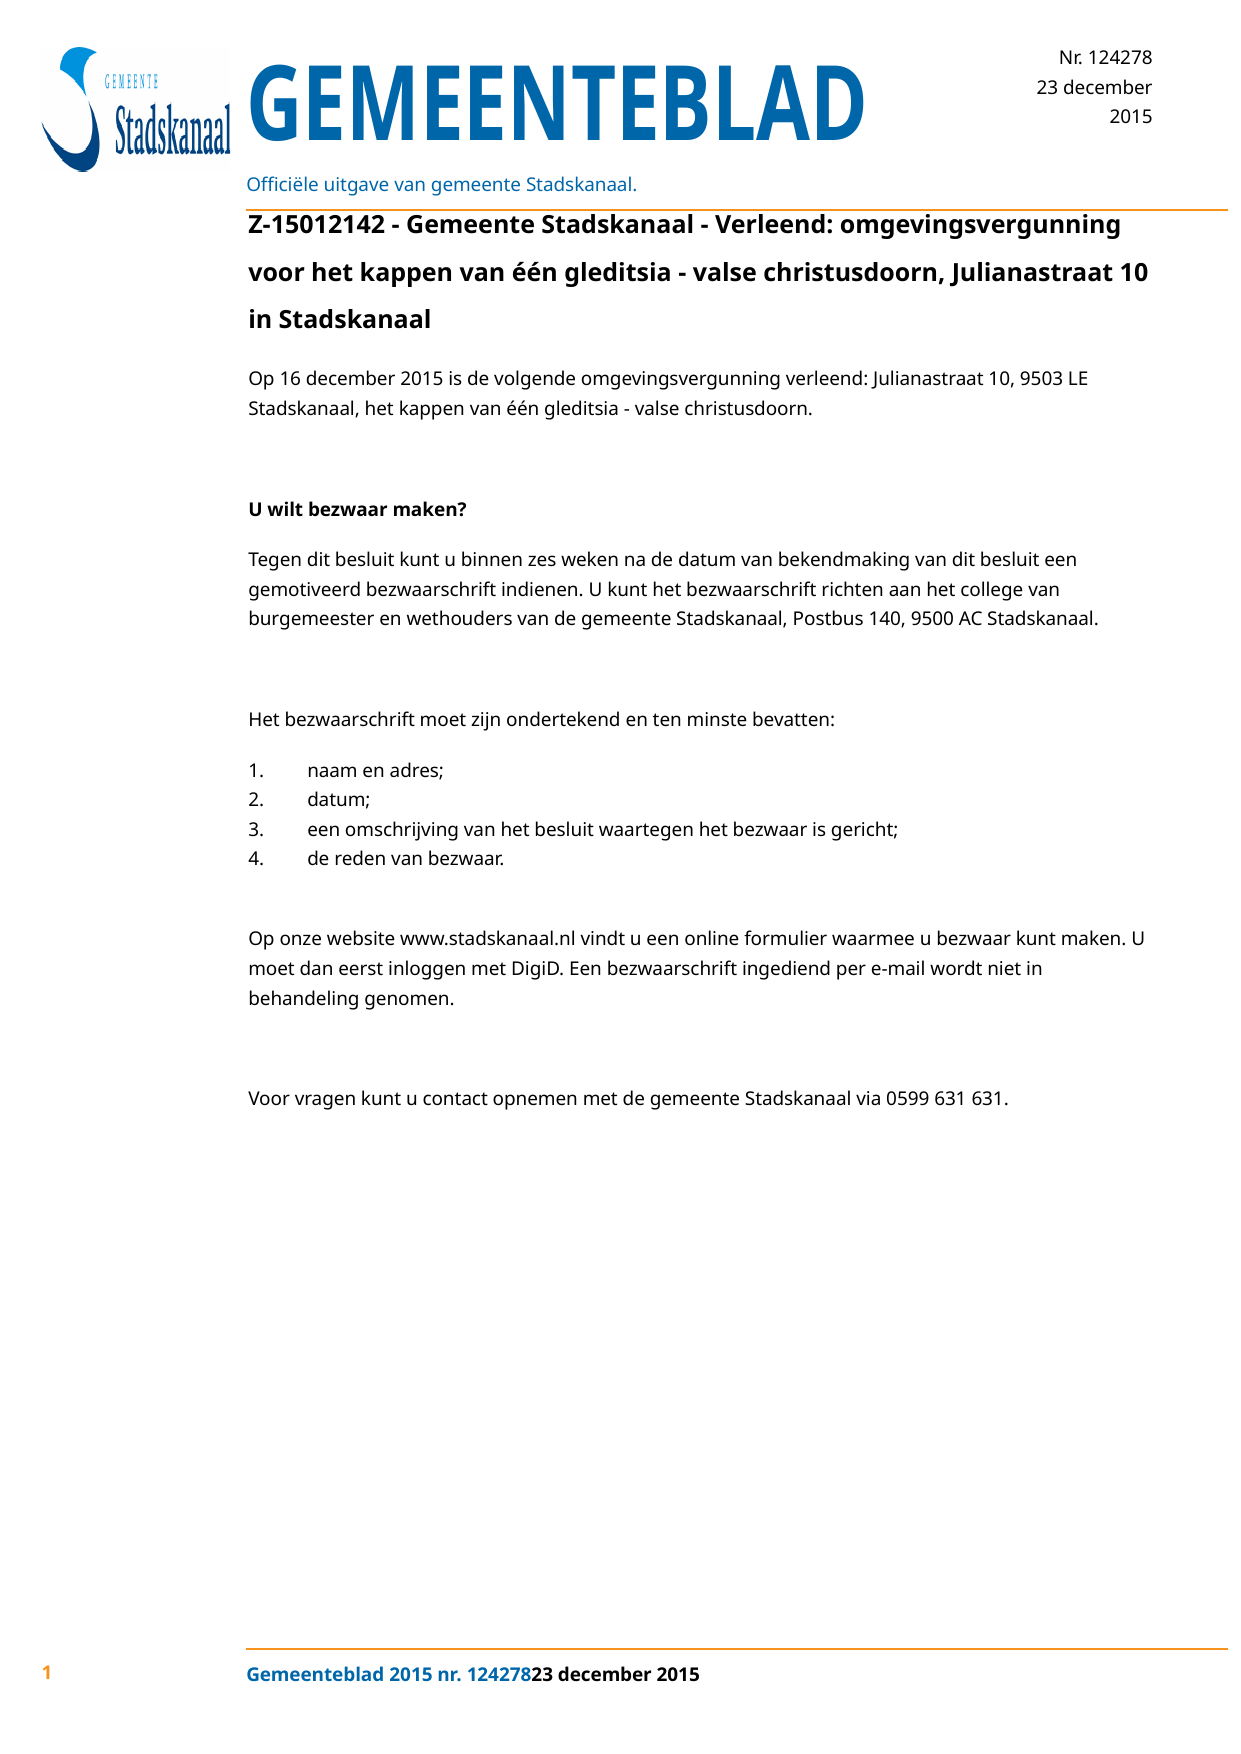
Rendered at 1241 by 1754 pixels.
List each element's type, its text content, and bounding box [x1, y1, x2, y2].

text Tegen dit besluit kunt u binnen zes weken na de datum van bekendmaking van dit besluit een gemotiveerd bezwaarschrift indienen. U kunt het bezwaarschrift richten aan het college van burgemeester en wethouders van de gemeente Stadskanaal, Postbus 140, 9500 AC Stadskanaal. [248, 546, 1152, 631]
list naam en adres; [248, 757, 1152, 782]
picture [41, 47, 231, 172]
list een omschrijving van het besluit waartegen het bezwaar is gericht; [248, 816, 1152, 842]
text Voor vragen kunt u contact opnemen met de gemeente Stadskanaal via 0599 631 631. [248, 1086, 1152, 1111]
text Het bezwaarschrift moet zijn ondertekend en ten minste bevatten: [248, 706, 1152, 732]
text Z-15012142 - Gemeente Stadskanaal - Verleend: omgevingsvergunning voor het kappen van één gleditsia - valse christusdoorn, Julianastraat 10 in Stadskanaal [248, 211, 1152, 336]
text U wilt bezwaar maken? [248, 496, 1152, 522]
list datum; [248, 786, 1152, 812]
list de reden van bezwaar. [248, 846, 1152, 871]
text Op 16 december 2015 is de volgende omgevingsvergunning verleend: Julianastraat 10, 9503 LE Stadskanaal, het kappen van één gleditsia - valse christusdoorn. [248, 366, 1152, 421]
text Op onze website www.stadskanaal.nl vindt u een online formulier waarmee u bezwaar kunt maken. U moet dan eerst inloggen met DigiD. Een bezwaarschrift ingediend per e-mail wordt niet in behandeling genomen. [248, 926, 1152, 1010]
